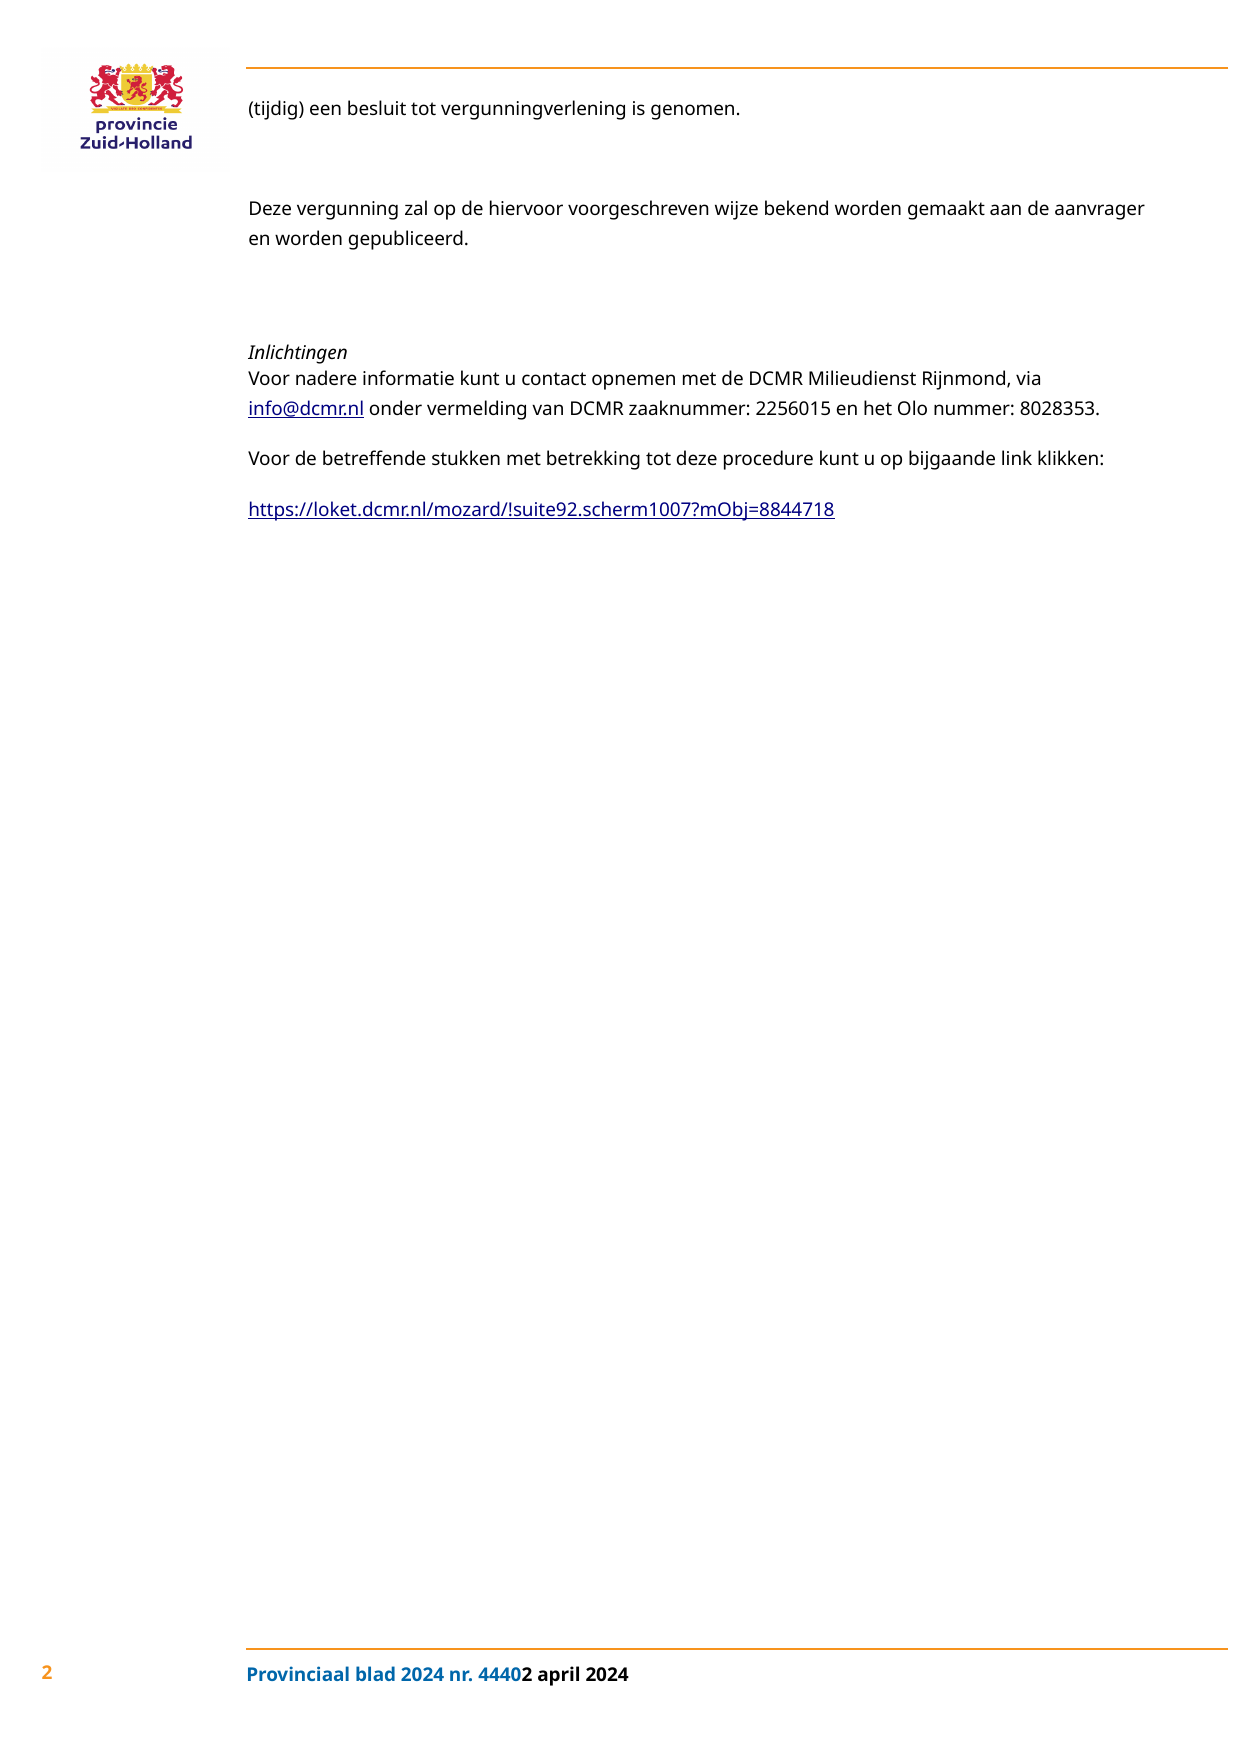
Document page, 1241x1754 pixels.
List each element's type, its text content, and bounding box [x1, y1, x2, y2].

picture [41, 47, 231, 172]
text Voor de betreffende stukken met betrekking tot deze procedure kunt u op bijgaande link klikken: [248, 445, 1152, 471]
text Deze vergunning zal op de hiervoor voorgeschreven wijze bekend worden gemaakt aan de aanvrager en worden gepubliceerd. [248, 196, 1152, 251]
text Inlichtingen [248, 339, 1152, 365]
text https://loket.dcmr.nl/mozard/!suite92.scherm1007?mObj=8844718 [248, 496, 1152, 521]
text (tijdig) een besluit tot vergunningverlening is genomen. [248, 95, 1152, 121]
text Voor nadere informatie kunt u contact opnemen met de DCMR Milieudienst Rijnmond, via info@dcmr.nl onder vermelding van DCMR zaaknummer: 2256015 en het Olo nummer: 8028353. [248, 365, 1152, 421]
